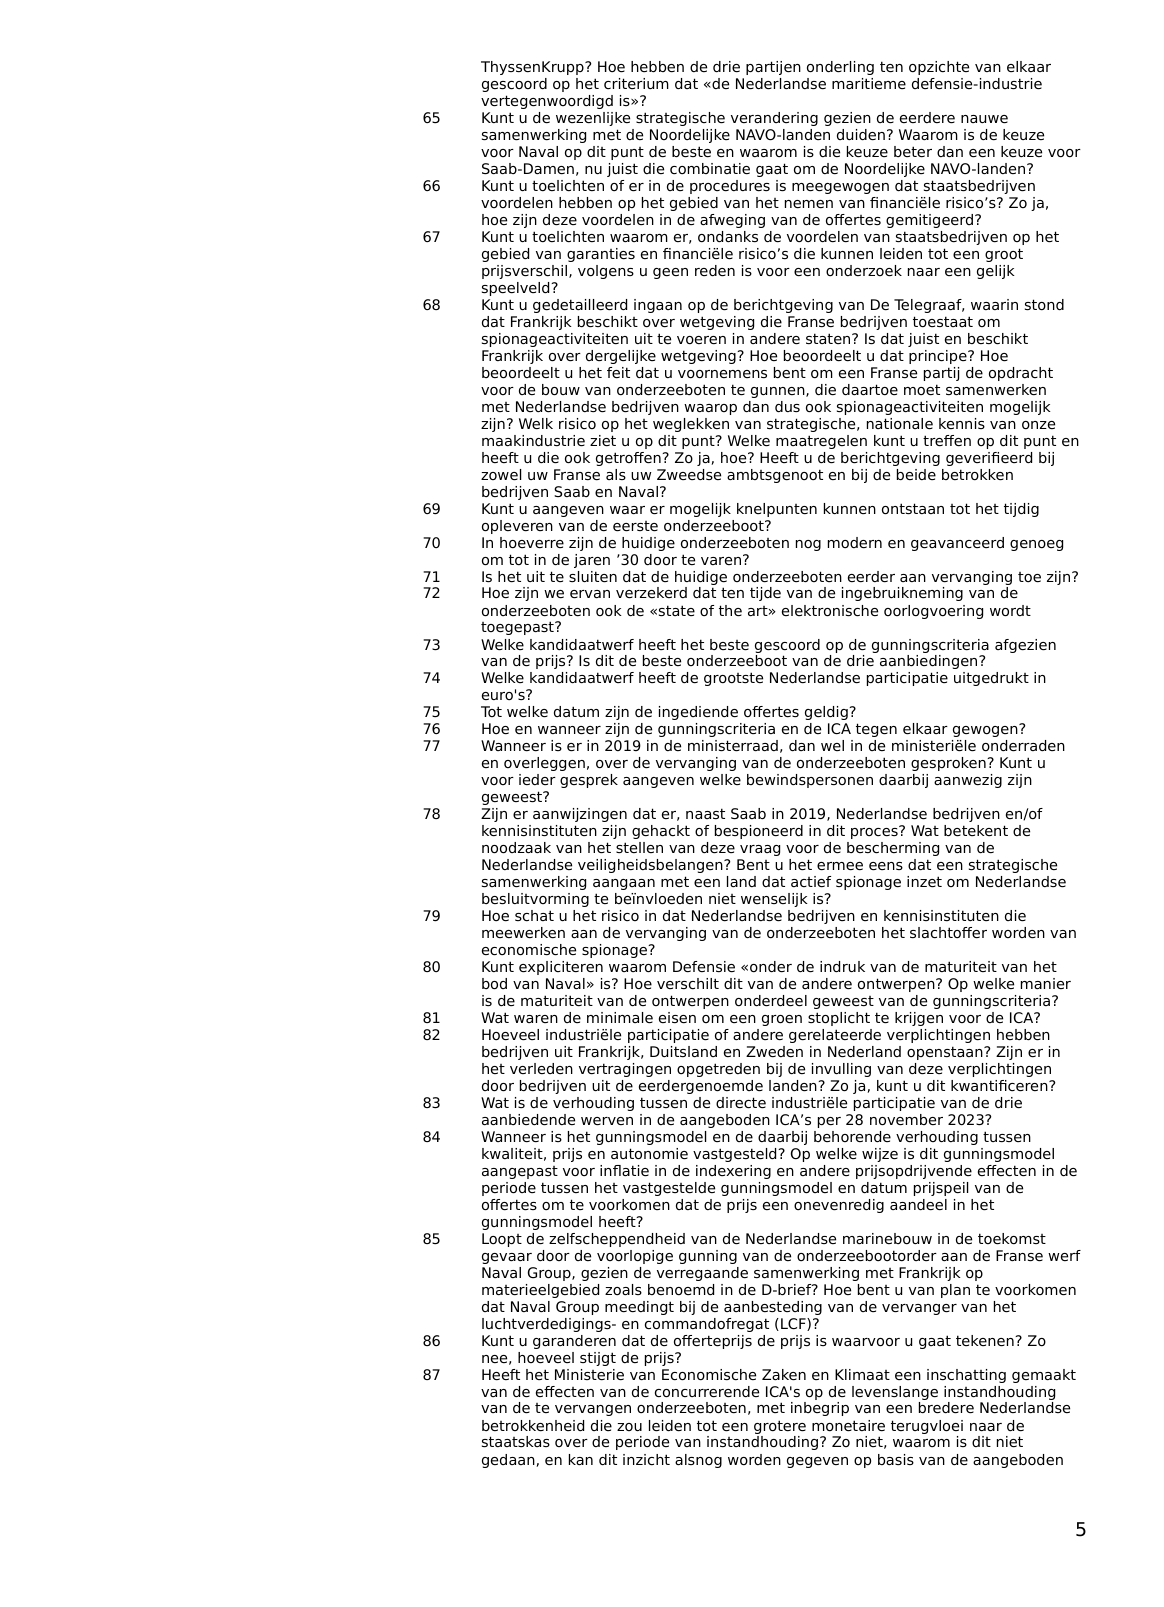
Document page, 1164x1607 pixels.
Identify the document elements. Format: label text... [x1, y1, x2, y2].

table_cell ThyssenKrupp? Hoe hebben de drie partijen onderling ten opzichte van elkaar gescoord op het criterium dat «de Nederlandse maritieme defensie-industrie vertegenwoordigd is»? [475, 59, 1087, 110]
table_cell 77 [422, 738, 475, 806]
table_cell 87 [422, 1366, 475, 1468]
table_cell Wanneer is het gunningsmodel en de daarbij behorende verhouding tussen kwaliteit, prijs en autonomie vastgesteld? Op welke wijze is dit gunningsmodel aangepast voor inflatie in de indexering en andere prijsopdrijvende effecten in de periode tussen het vastgestelde gunningsmodel en datum prijspeil van de offertes om te voorkomen dat de prijs een onevenredig aandeel in het gunningsmodel heeft? [475, 1129, 1087, 1231]
table_cell In hoeverre zijn de huidige onderzeeboten nog modern en geavanceerd genoeg om tot in de jaren ’30 door te varen? [475, 535, 1087, 568]
table_cell Kunt u aangeven waar er mogelijk knelpunten kunnen ontstaan tot het tijdig opleveren van de eerste onderzeeboot? [475, 501, 1087, 534]
table_cell 73 [422, 636, 475, 670]
table_cell Wanneer is er in 2019 in de ministerraad, dan wel in de ministeriële onderraden en overleggen, over de vervanging van de onderzeeboten gesproken? Kunt u voor ieder gesprek aangeven welke bewindspersonen daarbij aanwezig zijn geweest? [475, 738, 1087, 806]
table_cell Hoe schat u het risico in dat Nederlandse bedrijven en kennisinstituten die meewerken aan de vervanging van de onderzeeboten het slachtoffer worden van economische spionage? [475, 908, 1087, 959]
table_cell 71 [422, 569, 475, 585]
table_cell Kunt u garanderen dat de offerteprijs de prijs is waarvoor u gaat tekenen? Zo nee, hoeveel stijgt de prijs? [475, 1333, 1087, 1366]
table_cell Kunt u gedetailleerd ingaan op de berichtgeving van De Telegraaf, waarin stond dat Frankrijk beschikt over wetgeving die Franse bedrijven toestaat om spionageactiviteiten uit te voeren in andere staten? Is dat juist en beschikt Frankrijk over dergelijke wetgeving? Hoe beoordeelt u dat principe? Hoe beoordeelt u het feit dat u voornemens bent om een Franse partij de opdracht voor de bouw van onderzeeboten te gunnen, die daartoe moet samenwerken met Nederlandse bedrijven waarop dan dus ook spionageactiviteiten mogelijk zijn? Welk risico op het weglekken van strategische, nationale kennis van onze maakindustrie ziet u op dit punt? Welke maatregelen kunt u treffen op dit punt en heeft u die ook getroffen? Zo ja, hoe? Heeft u de berichtgeving geverifieerd bij zowel uw Franse als uw Zweedse ambtsgenoot en bij de beide betrokken bedrijven Saab en Naval? [475, 297, 1087, 501]
table_cell Kunt u toelichten of er in de procedures is meegewogen dat staatsbedrijven voordelen hebben op het gebied van het nemen van financiële risico’s? Zo ja, hoe zijn deze voordelen in de afweging van de offertes gemitigeerd? [475, 178, 1087, 229]
table_cell Loopt de zelfscheppendheid van de Nederlandse marinebouw in de toekomst gevaar door de voorlopige gunning van de onderzeebootorder aan de Franse werf Naval Group, gezien de verregaande samenwerking met Frankrijk op materieelgebied zoals benoemd in de D-brief? Hoe bent u van plan te voorkomen dat Naval Group meedingt bij de aanbesteding van de vervanger van het luchtverdedigings- en commandofregat (LCF)? [475, 1231, 1087, 1332]
table_cell 79 [422, 908, 475, 959]
table_cell 86 [422, 1333, 475, 1366]
table_cell 65 [422, 110, 475, 178]
table_cell Hoe en wanneer zijn de gunningscriteria en de ICA tegen elkaar gewogen? [475, 721, 1087, 738]
table_cell Zijn er aanwijzingen dat er, naast Saab in 2019, Nederlandse bedrijven en/of kennisinstituten zijn gehackt of bespioneerd in dit proces? Wat betekent de noodzaak van het stellen van deze vraag voor de bescherming van de Nederlandse veiligheidsbelangen? Bent u het ermee eens dat een strategische samenwerking aangaan met een land dat actief spionage inzet om Nederlandse besluitvorming te beïnvloeden niet wenselijk is? [475, 806, 1087, 908]
table_cell 78 [422, 806, 475, 908]
table_cell Hoe zijn we ervan verzekerd dat ten tijde van de ingebruikneming van de onderzeeboten ook de «state of the art» elektronische oorlogvoering wordt toegepast? [475, 585, 1087, 636]
table_cell 72 [422, 585, 475, 636]
table_cell 69 [422, 501, 475, 534]
table_cell Welke kandidaatwerf heeft het beste gescoord op de gunningscriteria afgezien van de prijs? Is dit de beste onderzeeboot van de drie aanbiedingen? [475, 636, 1087, 670]
table_cell Hoeveel industriële participatie of andere gerelateerde verplichtingen hebben bedrijven uit Frankrijk, Duitsland en Zweden in Nederland openstaan? Zijn er in het verleden vertragingen opgetreden bij de invulling van deze verplichtingen door bedrijven uit de eerdergenoemde landen? Zo ja, kunt u dit kwantificeren? [475, 1027, 1087, 1095]
table_cell 67 [422, 229, 475, 297]
table_cell 85 [422, 1231, 475, 1332]
table_cell 75 [422, 704, 475, 721]
table_cell 74 [422, 670, 475, 704]
table_cell 81 [422, 1010, 475, 1027]
table_cell 68 [422, 297, 475, 501]
table_cell 84 [422, 1129, 475, 1231]
table_cell Tot welke datum zijn de ingediende offertes geldig? [475, 704, 1087, 721]
table_cell 80 [422, 959, 475, 1010]
table_cell 83 [422, 1095, 475, 1129]
table_cell Wat waren de minimale eisen om een groen stoplicht te krijgen voor de ICA? [475, 1010, 1087, 1027]
table_cell 82 [422, 1027, 475, 1095]
table_cell 66 [422, 178, 475, 229]
table_cell Heeft het Ministerie van Economische Zaken en Klimaat een inschatting gemaakt van de effecten van de concurrerende ICA's op de levenslange instandhouding van de te vervangen onderzeeboten, met inbegrip van een bredere Nederlandse betrokkenheid die zou leiden tot een grotere monetaire terugvloei naar de staatskas over de periode van instandhouding? Zo niet, waarom is dit niet gedaan, en kan dit inzicht alsnog worden gegeven op basis van de aangeboden [475, 1366, 1087, 1468]
table_cell Welke kandidaatwerf heeft de grootste Nederlandse participatie uitgedrukt in euro's? [475, 670, 1087, 704]
table_cell 76 [422, 721, 475, 738]
table_cell 70 [422, 535, 475, 568]
table_cell Kunt u de wezenlijke strategische verandering gezien de eerdere nauwe samenwerking met de Noordelijke NAVO-landen duiden? Waarom is de keuze voor Naval op dit punt de beste en waarom is die keuze beter dan een keuze voor Saab-Damen, nu juist die combinatie gaat om de Noordelijke NAVO-landen? [475, 110, 1087, 178]
table_cell Kunt expliciteren waarom Defensie «onder de indruk van de maturiteit van het bod van Naval» is? Hoe verschilt dit van de andere ontwerpen? Op welke manier is de maturiteit van de ontwerpen onderdeel geweest van de gunningscriteria? [475, 959, 1087, 1010]
table_cell Wat is de verhouding tussen de directe industriële participatie van de drie aanbiedende werven in de aangeboden ICA’s per 28 november 2023? [475, 1095, 1087, 1129]
table_cell Is het uit te sluiten dat de huidige onderzeeboten eerder aan vervanging toe zijn? [475, 569, 1087, 585]
table_cell [422, 59, 475, 110]
table_cell Kunt u toelichten waarom er, ondanks de voordelen van staatsbedrijven op het gebied van garanties en financiële risico’s die kunnen leiden tot een groot prijsverschil, volgens u geen reden is voor een onderzoek naar een gelijk speelveld? [475, 229, 1087, 297]
